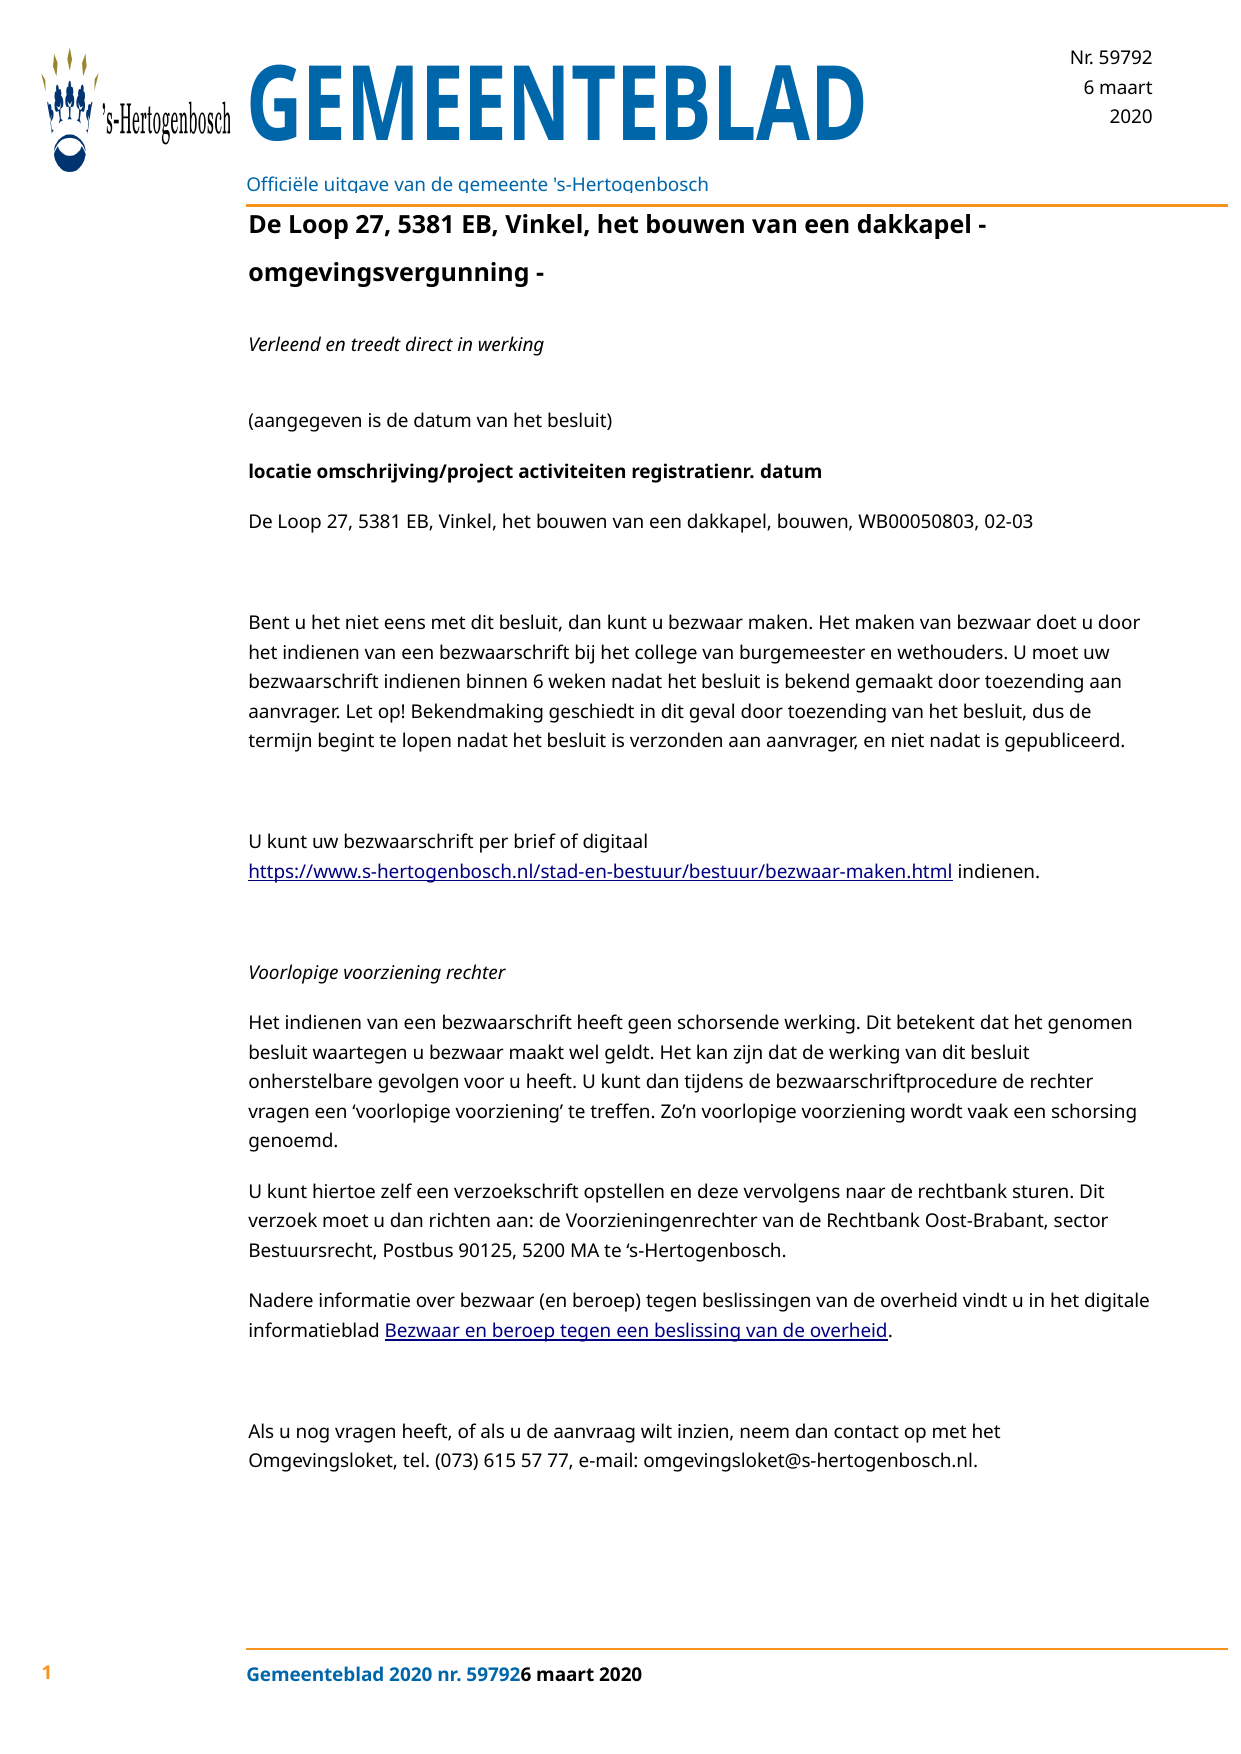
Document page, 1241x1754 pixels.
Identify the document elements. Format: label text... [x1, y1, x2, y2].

text locatie omschrijving/project activiteiten registratienr. datum [248, 458, 1152, 484]
text Nadere informatie over bezwaar (en beroep) tegen beslissingen van de overheid vindt u in het digitale informatieblad Bezwaar en beroep tegen een beslissing van de overheid. [248, 1288, 1152, 1343]
text Het indienen van een bezwaarschrift heeft geen schorsende werking. Dit betekent dat het genomen besluit waartegen u bezwaar maakt wel geldt. Het kan zijn dat de werking van dit besluit onherstelbare gevolgen voor u heeft. U kunt dan tijdens de bezwaarschriftprocedure de rechter vragen een ‘voorlopige voorziening’ te treffen. Zo’n voorlopige voorziening wordt vaak een schorsing genoemd. [248, 1009, 1152, 1153]
picture [41, 47, 231, 172]
text U kunt hiertoe zelf een verzoekschrift opstellen en deze vervolgens naar de rechtbank sturen. Dit verzoek moet u dan richten aan: de Voorzieningenrechter van de Rechtbank Oost-Brabant, sector Bestuursrecht, Postbus 90125, 5200 MA te ‘s-Hertogenbosch. [248, 1178, 1152, 1263]
text De Loop 27, 5381 EB, Vinkel, het bouwen van een dakkapel, bouwen, WB00050803, 02-03 [248, 508, 1152, 534]
text U kunt uw bezwaarschrift per brief of digitaal https://www.s-hertogenbosch.nl/stad-en-bestuur/bestuur/bezwaar-maken.html indienen. [248, 828, 1152, 884]
text Als u nog vragen heeft, of als u de aanvraag wilt inzien, neem dan contact op met het Omgevingsloket, tel. (073) 615 57 77, e-mail: omgevingsloket@s-hertogenbosch.nl. [248, 1418, 1152, 1473]
text Verleend en treedt direct in werking [248, 331, 1152, 357]
text Bent u het niet eens met dit besluit, dan kunt u bezwaar maken. Het maken van bezwaar doet u door het indienen van een bezwaarschrift bij het college van burgemeester en wethouders. U moet uw bezwaarschrift indienen binnen 6 weken nadat het besluit is bekend gemaakt door toezending aan aanvrager. Let op! Bekendmaking geschiedt in dit geval door toezending van het besluit, dus de termijn begint te lopen nadat het besluit is verzonden aan aanvrager, en niet nadat is gepubliceerd. [248, 609, 1152, 753]
text (aangegeven is de datum van het besluit) [248, 408, 1152, 433]
text De Loop 27, 5381 EB, Vinkel, het bouwen van een dakkapel - omgevingsvergunning - [248, 207, 1152, 288]
text Voorlopige voorziening rechter [248, 959, 1152, 984]
